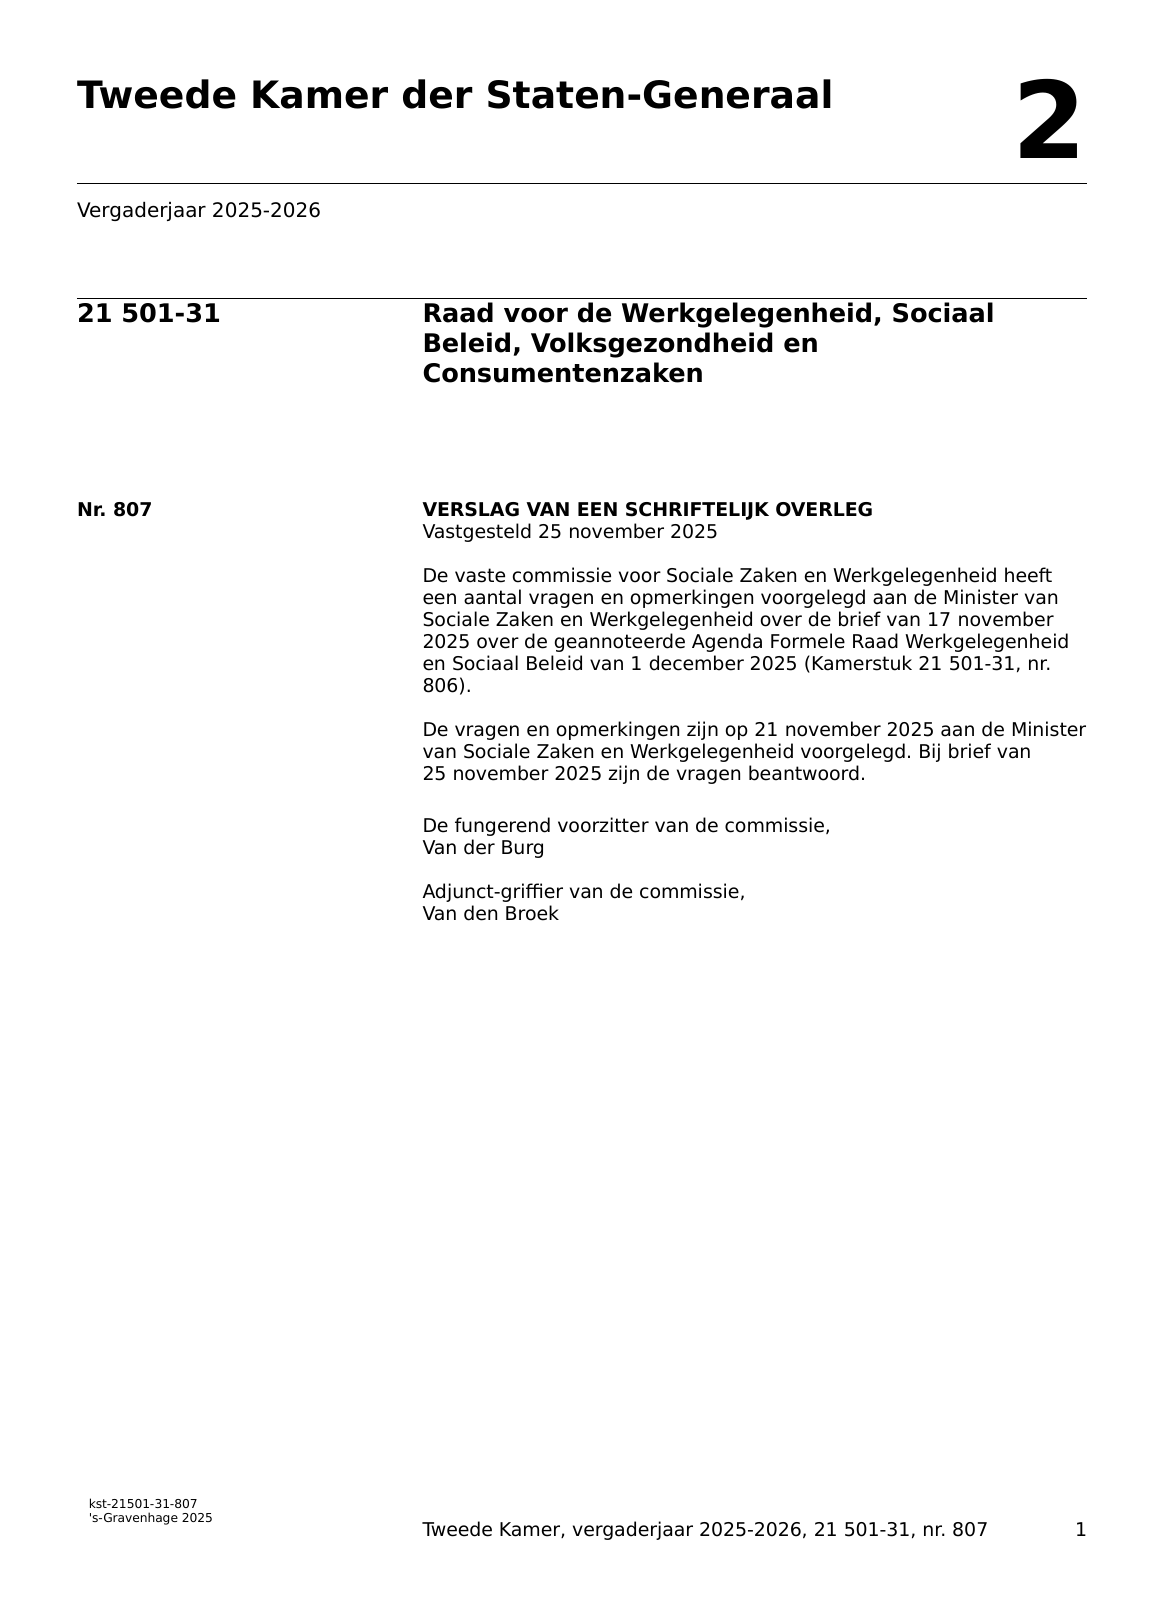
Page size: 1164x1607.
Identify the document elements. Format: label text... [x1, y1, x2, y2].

table_header 2 [886, 59, 1087, 183]
table_cell Vergaderjaar 2025-2026 [77, 184, 1087, 298]
text Adjunct-griffier van de commissie, Van den Broek [422, 881, 1087, 925]
text De vaste commissie voor Sociale Zaken en Werkgelegenheid heeft een aantal vragen en opmerkingen voorgelegd aan de Minister van Sociale Zaken en Werkgelegenheid over de brief van 17 november 2025 over de geannoteerde Agenda Formele Raad Werkgelegenheid en Sociaal Beleid van 1 december 2025 (Kamerstuk 21 501-31, nr. 806). [422, 565, 1087, 697]
text 's-Gravenhage 2025 [88, 1511, 323, 1525]
text De fungerend voorzitter van de commissie, Van der Burg [422, 815, 1087, 859]
table_header Tweede Kamer der Staten-Generaal [77, 59, 886, 183]
subtitle Nr. 807 VERSLAG VAN EEN SCHRIFTELIJK OVERLEG [77, 499, 1087, 521]
subtitle 21 501-31 Raad voor de Werkgelegenheid, Sociaal Beleid, Volksgezondheid en Consumentenzaken [77, 299, 1087, 388]
text Vastgesteld 25 november 2025 [422, 521, 1087, 543]
text De vragen en opmerkingen zijn op 21 november 2025 aan de Minister van Sociale Zaken en Werkgelegenheid voorgelegd. Bij brief van 25 november 2025 zijn de vragen beantwoord. [422, 719, 1087, 785]
text kst-21501-31-807 [88, 1497, 323, 1511]
